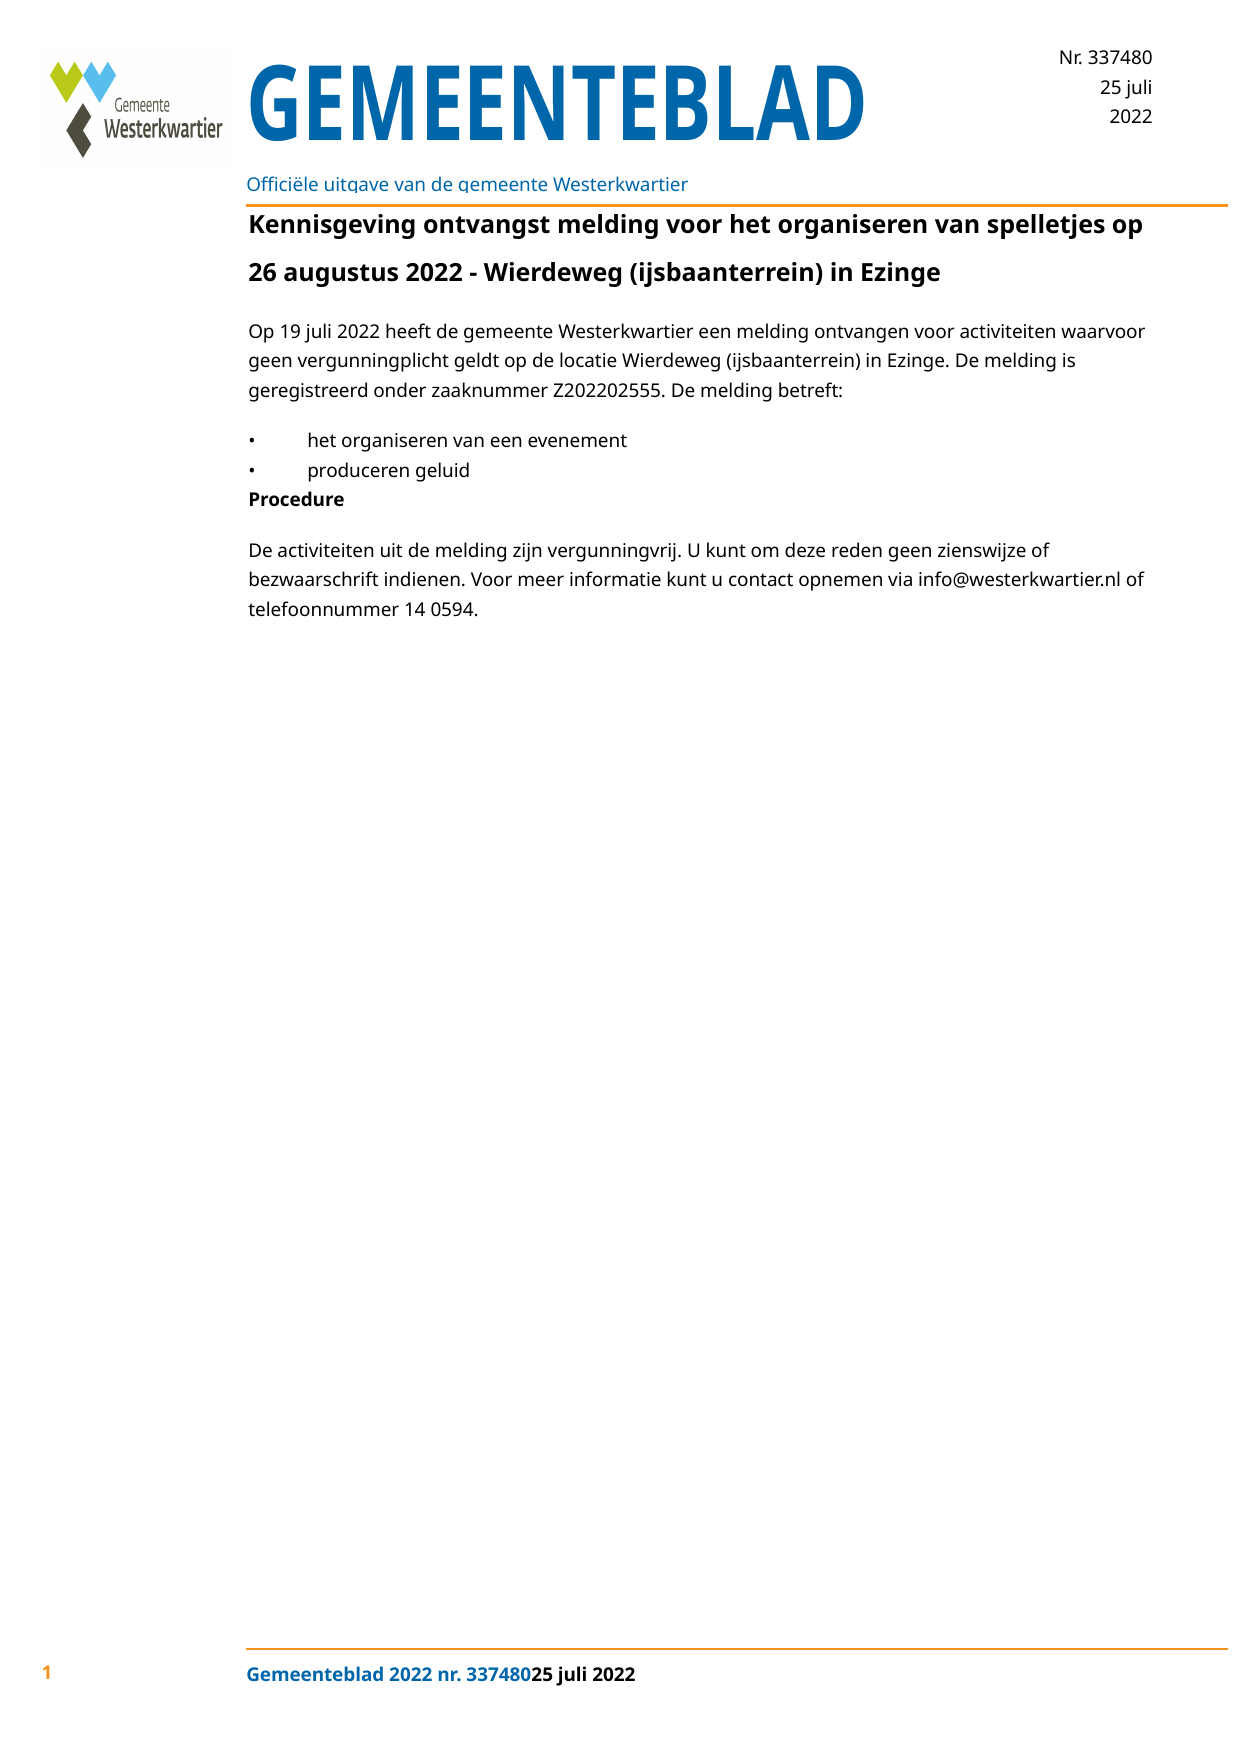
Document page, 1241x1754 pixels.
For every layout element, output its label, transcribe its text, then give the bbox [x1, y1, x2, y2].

text Kennisgeving ontvangst melding voor het organiseren van spelletjes op 26 augustus 2022 - Wierdeweg (ijsbaanterrein) in Ezinge [248, 207, 1152, 288]
list produceren geluid [248, 457, 1152, 483]
text Procedure [248, 487, 1152, 512]
list het organiseren van een evenement [248, 427, 1152, 453]
picture [41, 47, 231, 172]
text De activiteiten uit de melding zijn vergunningvrij. U kunt om deze reden geen zienswijze of bezwaarschrift indienen. Voor meer informatie kunt u contact opnemen via info@westerkwartier.nl of telefoonnummer 14 0594. [248, 537, 1152, 622]
text Op 19 juli 2022 heeft de gemeente Westerkwartier een melding ontvangen voor activiteiten waarvoor geen vergunningplicht geldt op de locatie Wierdeweg (ijsbaanterrein) in Ezinge. De melding is geregistreerd onder zaaknummer Z202202555. De melding betreft: [248, 318, 1152, 403]
